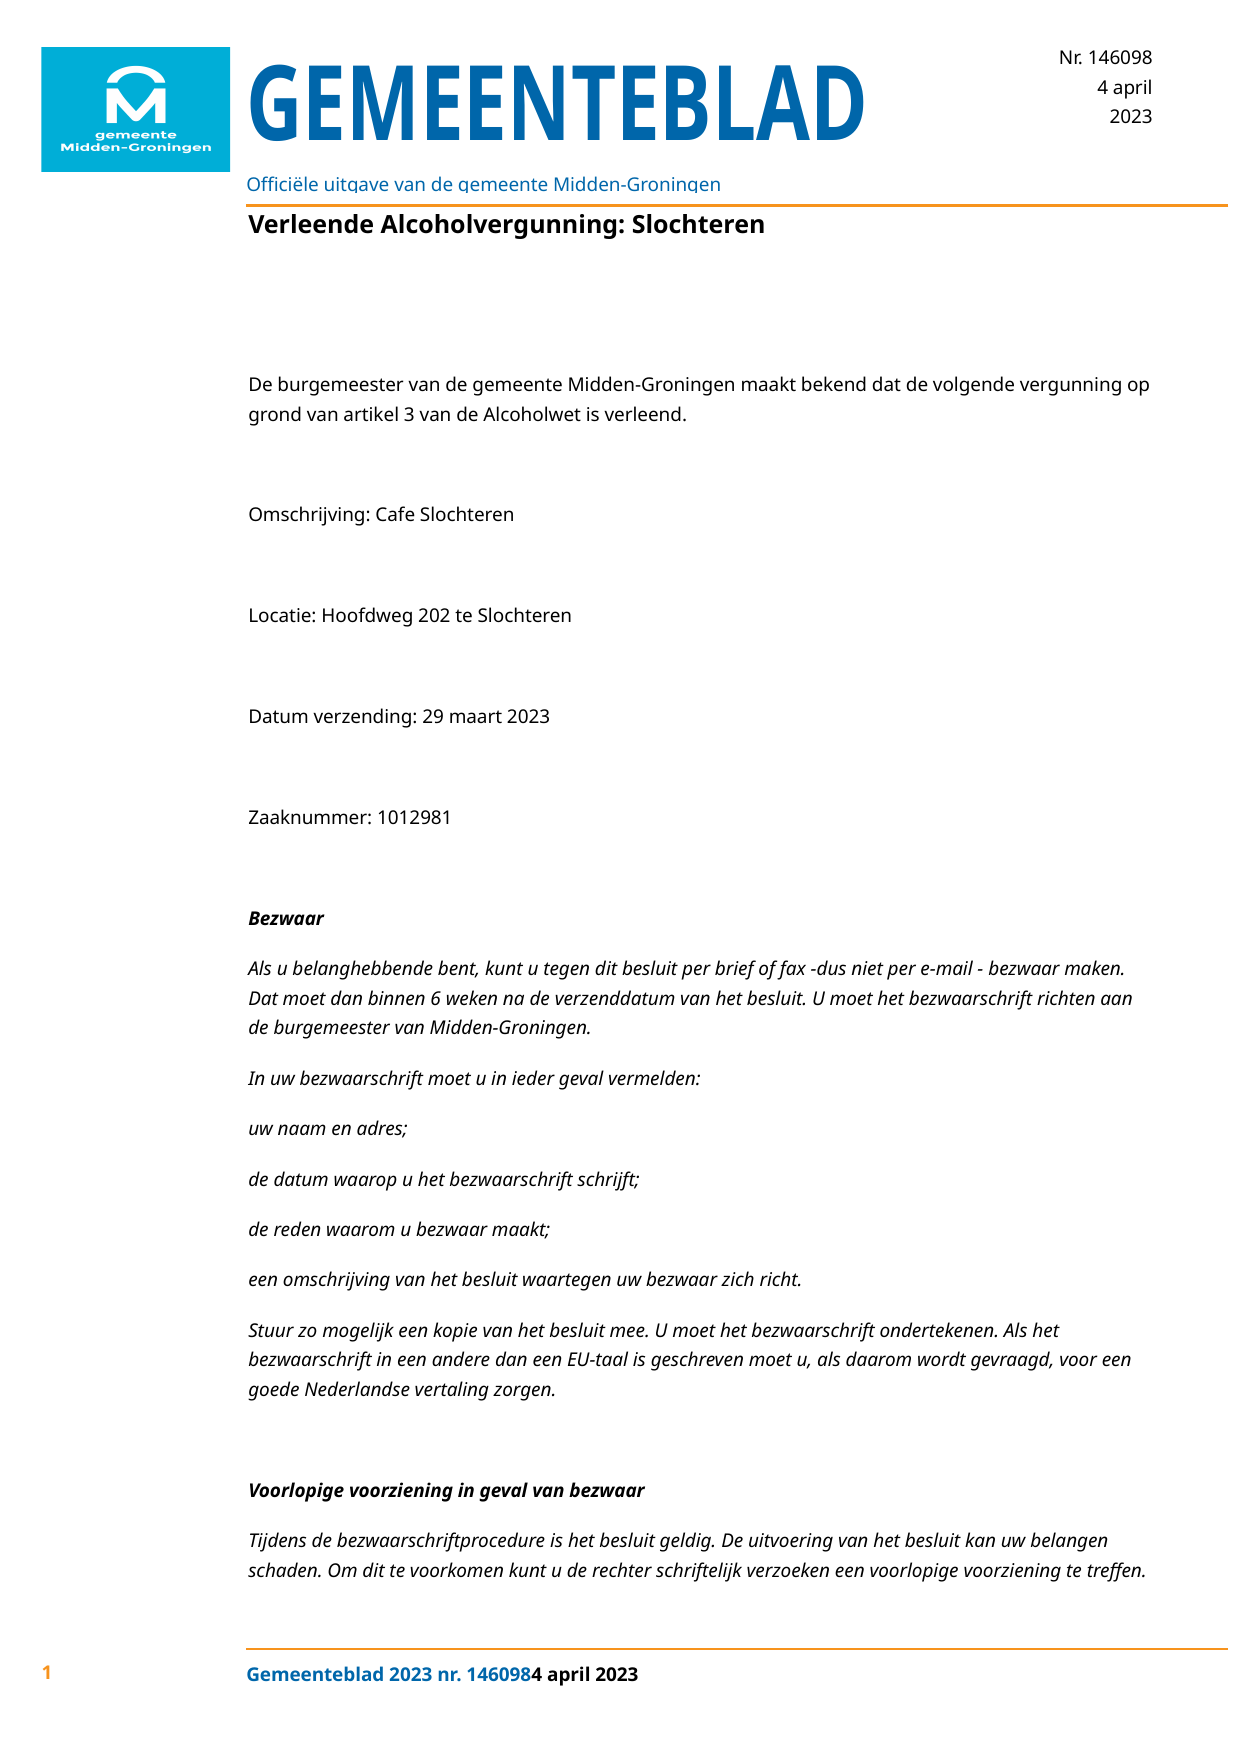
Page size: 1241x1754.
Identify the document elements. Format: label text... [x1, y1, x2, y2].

text Omschrijving: Cafe Slochteren [248, 502, 1152, 527]
text Zaaknummer: 1012981 [248, 804, 1152, 830]
text Tijdens de bezwaarschriftprocedure is het besluit geldig. De uitvoering van het besluit kan uw belangen schaden. Om dit te voorkomen kunt u de rechter schriftelijk verzoeken een voorlopige voorziening te treffen. [248, 1527, 1152, 1583]
text Locatie: Hoofdweg 202 te Slochteren [248, 602, 1152, 628]
picture [184, 146, 190, 153]
text Stuur zo mogelijk een kopie van het besluit mee. U moet het bezwaarschrift ondertekenen. Als het bezwaarschrift in een andere dan een EU-taal is geschreven moet u, als daarom wordt gevraagd, voor een goede Nederlandse vertaling zorgen. [248, 1317, 1152, 1402]
text de datum waarop u het bezwaarschrift schrijft; [248, 1166, 1152, 1191]
picture [108, 66, 164, 82]
text Bezwaar [248, 905, 1152, 931]
text een omschrijving van het besluit waartegen uw bezwaar zich richt. [248, 1267, 1152, 1292]
text De burgemeester van de gemeente Midden-Groningen maakt bekend dat de volgende vergunning op grond van artikel 3 van de Alcoholwet is verleend. [248, 371, 1152, 426]
text In uw bezwaarschrift moet u in ieder geval vermelden: [248, 1065, 1152, 1091]
text Verleende Alcoholvergunning: Slochteren [248, 207, 1152, 241]
text uw naam en adres; [248, 1115, 1152, 1141]
text Datum verzending: 29 maart 2023 [248, 703, 1152, 729]
text Voorlopige voorziening in geval van bezwaar [248, 1477, 1152, 1503]
text Als u belanghebbende bent, kunt u tegen dit besluit per brief of fax -dus niet per e-mail - bezwaar maken. Dat moet dan binnen 6 weken na de verzenddatum van het besluit. U moet het bezwaarschrift richten aan de burgemeester van Midden-Groningen. [248, 955, 1152, 1040]
picture [107, 89, 165, 122]
text de reden waarom u bezwaar maakt; [248, 1216, 1152, 1242]
